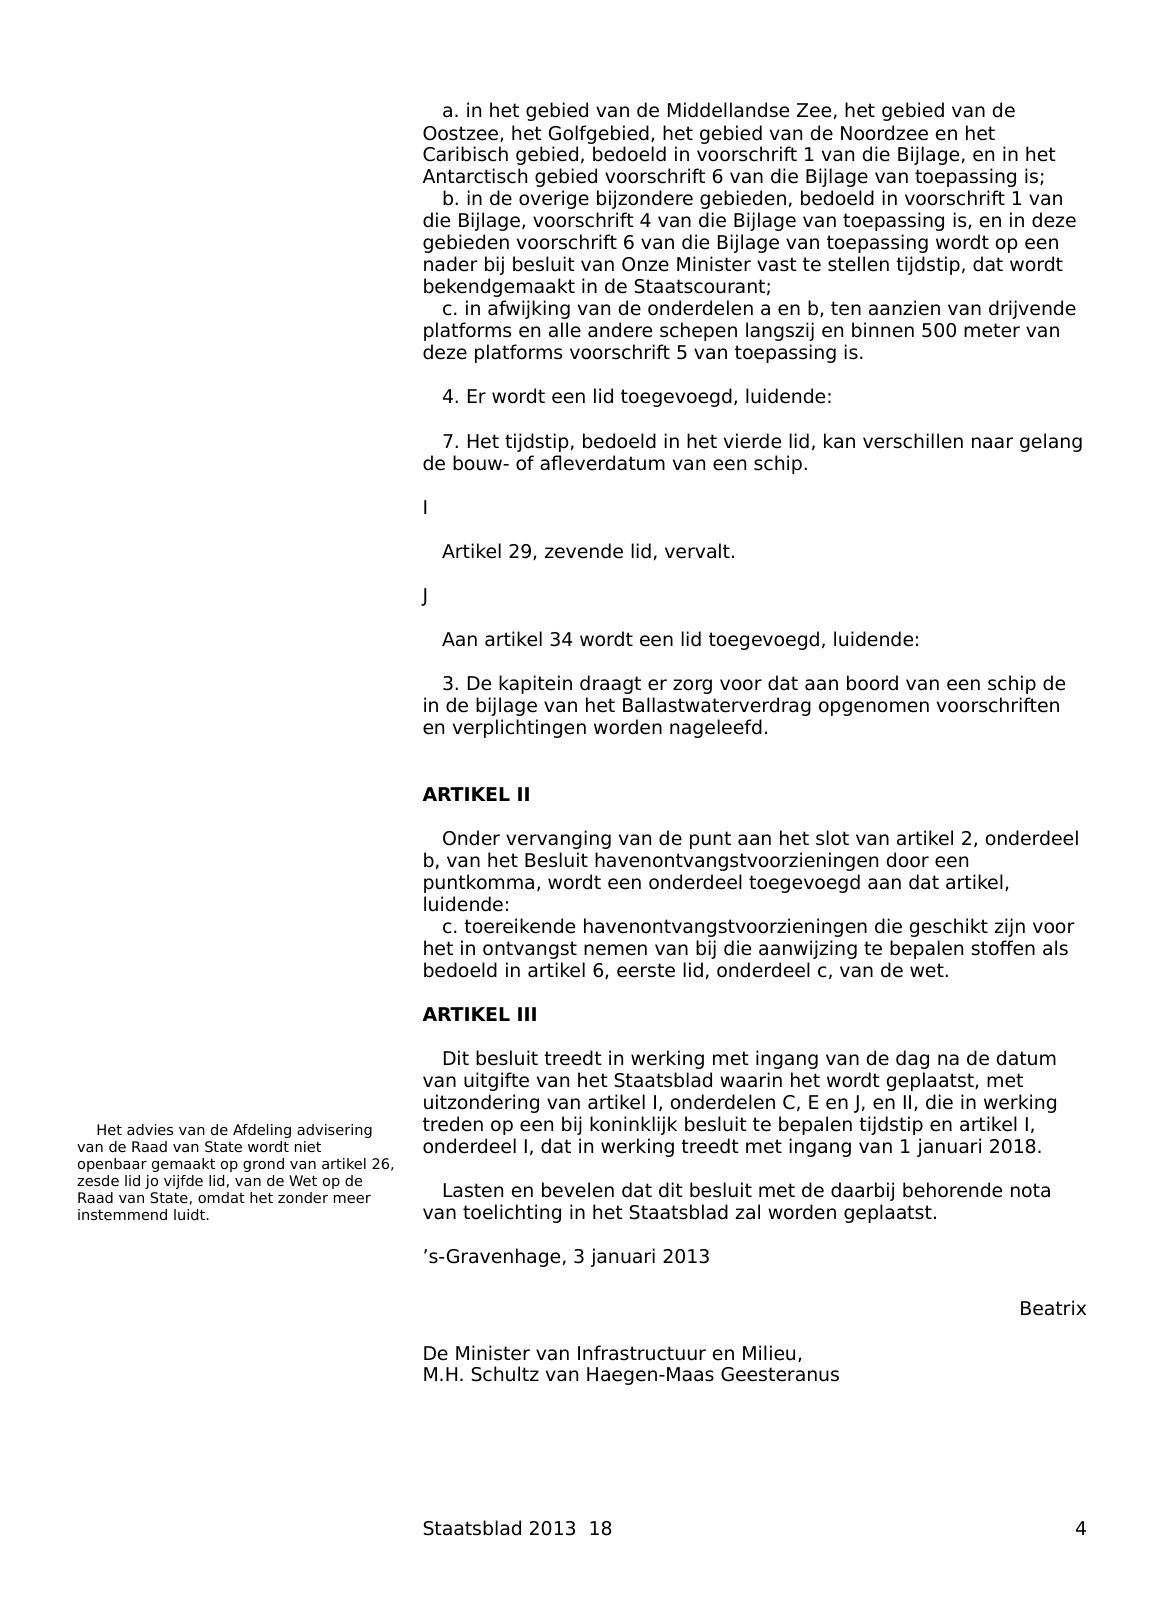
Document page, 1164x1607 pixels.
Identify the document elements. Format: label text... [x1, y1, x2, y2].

subtitle ARTIKEL III [422, 1004, 1087, 1026]
text De Minister van Infrastructuur en Milieu, M.H. Schultz van Haegen-Maas Geesteranus [422, 1342, 1087, 1386]
subtitle ARTIKEL II [422, 784, 1087, 806]
text Dit besluit treedt in werking met ingang van de dag na de datum van uitgifte van het Staatsblad waarin het wordt geplaatst, met uitzondering van artikel I, onderdelen C, E en J, en II, die in werking treden op een bij koninklijk besluit te bepalen tijdstip en artikel I, onderdeel I, dat in werking treedt met ingang van 1 januari 2018. [422, 1048, 1087, 1158]
text ’s-Gravenhage, 3 januari 2013 [422, 1246, 1087, 1268]
text a. in het gebied van de Middellandse Zee, het gebied van de Oostzee, het Golfgebied, het gebied van de Noordzee en het Caribisch gebied, bedoeld in voorschrift 1 van die Bijlage, en in het Antarctisch gebied voorschrift 6 van die Bijlage van toepassing is; [422, 100, 1087, 188]
text Onder vervanging van de punt aan het slot van artikel 2, onderdeel b, van het Besluit havenontvangstvoorzieningen door een puntkomma, wordt een onderdeel toegevoegd aan dat artikel, luidende: [422, 828, 1087, 916]
text 3. De kapitein draagt er zorg voor dat aan boord van een schip de in de bijlage van het Ballastwaterverdrag opgenomen voorschriften en verplichtingen worden nageleefd. [422, 673, 1087, 739]
text Lasten en bevelen dat dit besluit met de daarbij behorende nota van toelichting in het Staatsblad zal worden geplaatst. [422, 1180, 1087, 1224]
text 7. Het tijdstip, bedoeld in het vierde lid, kan verschillen naar gelang de bouw- of afleverdatum van een schip. [422, 431, 1087, 474]
text 4. Er wordt een lid toegevoegd, luidende: [422, 386, 1087, 408]
text J [422, 585, 1087, 607]
text Aan artikel 34 wordt een lid toegevoegd, luidende: [422, 629, 1087, 651]
text b. in de overige bijzondere gebieden, bedoeld in voorschrift 1 van die Bijlage, voorschrift 4 van die Bijlage van toepassing is, en in deze gebieden voorschrift 6 van die Bijlage van toepassing wordt op een nader bij besluit van Onze Minister vast te stellen tijdstip, dat wordt bekendgemaakt in de Staatscourant; [422, 188, 1087, 298]
text I [422, 497, 1087, 519]
text Beatrix [422, 1298, 1087, 1320]
text Het advies van de Afdeling advisering van de Raad van State wordt niet openbaar gemaakt op grond van artikel 26, zesde lid jo vijfde lid, van de Wet op de Raad van State, omdat het zonder meer instemmend luidt. [77, 1122, 396, 1224]
text c. toereikende havenontvangstvoorzieningen die geschikt zijn voor het in ontvangst nemen van bij die aanwijzing te bepalen stoffen als bedoeld in artikel 6, eerste lid, onderdeel c, van de wet. [422, 916, 1087, 982]
text Artikel 29, zevende lid, vervalt. [422, 541, 1087, 563]
text c. in afwijking van de onderdelen a en b, ten aanzien van drijvende platforms en alle andere schepen langszij en binnen 500 meter van deze platforms voorschrift 5 van toepassing is. [422, 298, 1087, 364]
